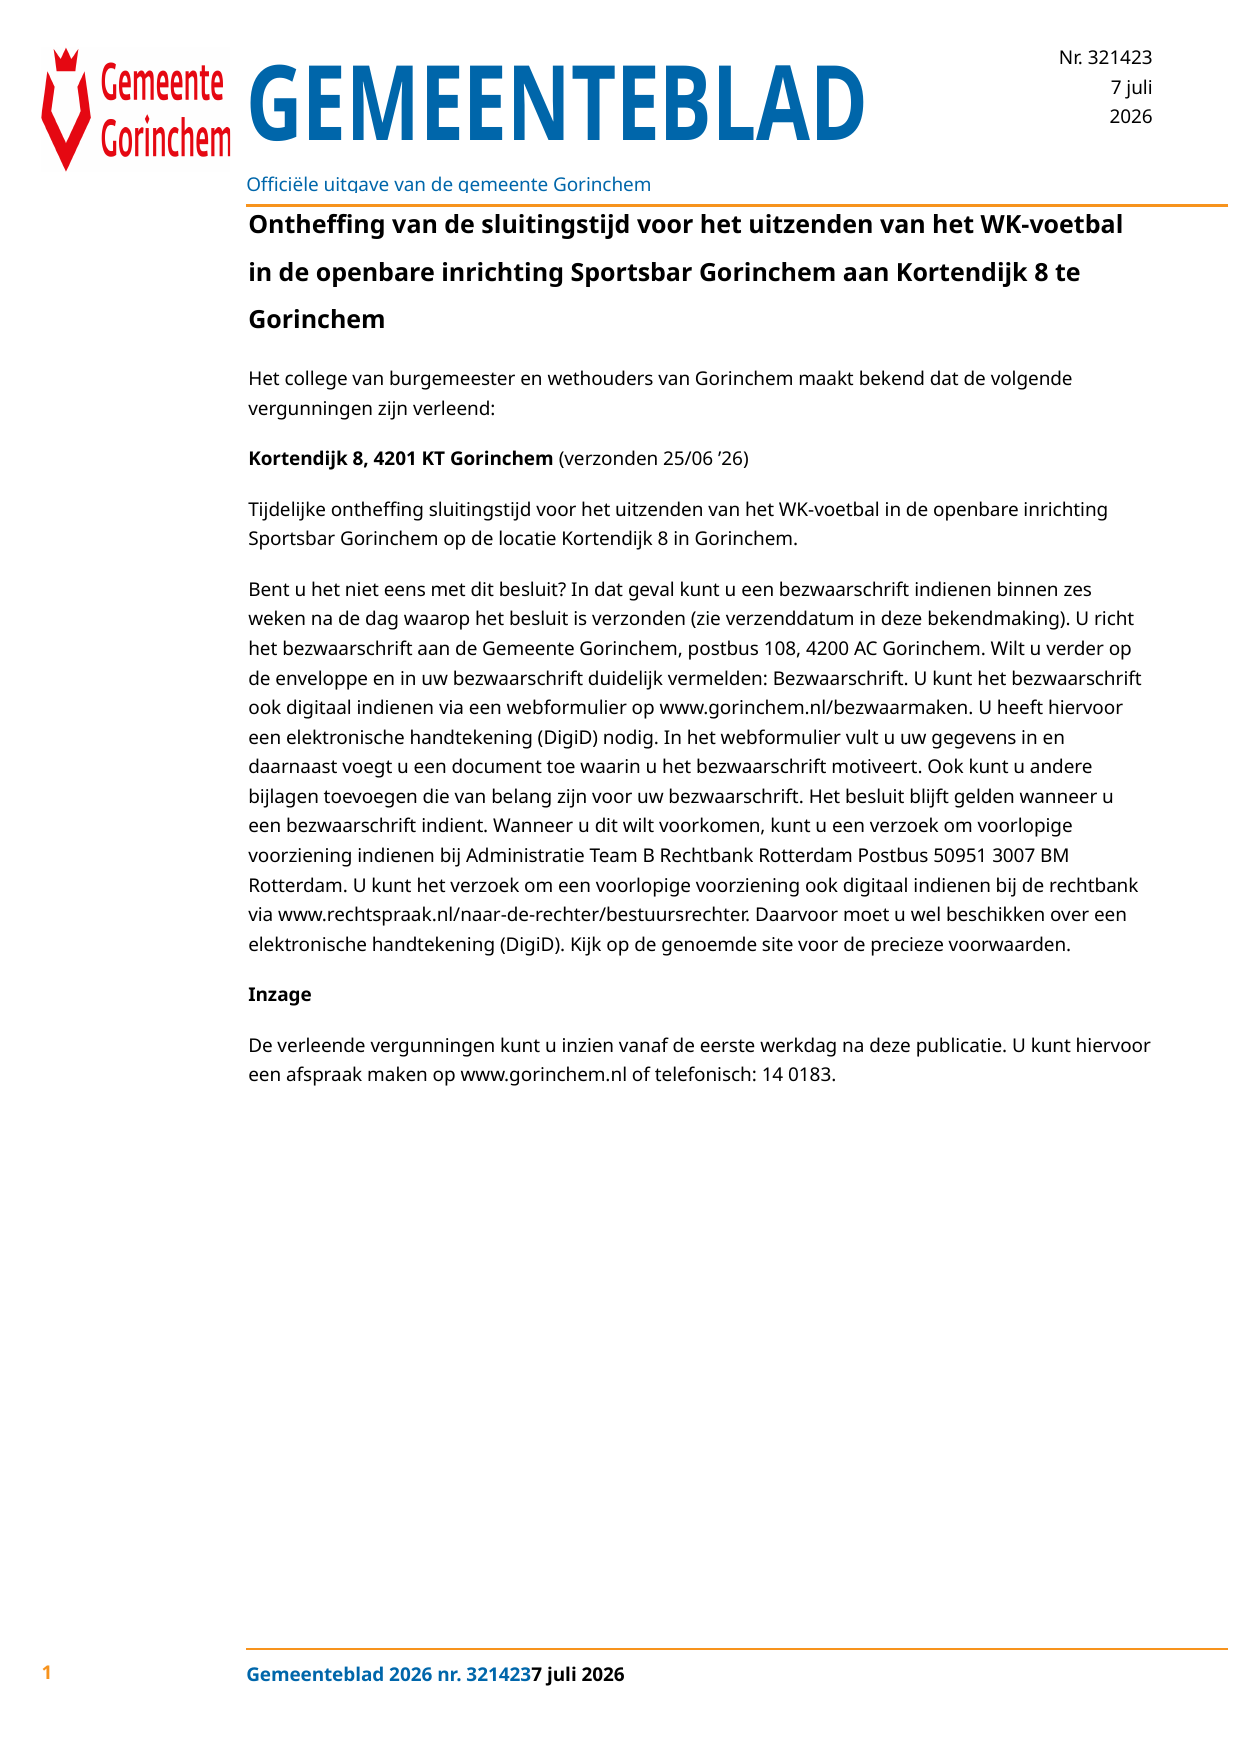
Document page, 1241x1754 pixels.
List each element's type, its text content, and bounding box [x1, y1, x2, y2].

text Bent u het niet eens met dit besluit? In dat geval kunt u een bezwaarschrift indienen binnen zes weken na de dag waarop het besluit is verzonden (zie verzenddatum in deze bekendmaking). U richt het bezwaarschrift aan de Gemeente Gorinchem, postbus 108, 4200 AC Gorinchem. Wilt u verder op de enveloppe en in uw bezwaarschrift duidelijk vermelden: Bezwaarschrift. U kunt het bezwaarschrift ook digitaal indienen via een webformulier op www.gorinchem.nl/bezwaarmaken. U heeft hiervoor een elektronische handtekening (DigiD) nodig. In het webformulier vult u uw gegevens in en daarnaast voegt u een document toe waarin u het bezwaarschrift motiveert. Ook kunt u andere bijlagen toevoegen die van belang zijn voor uw bezwaarschrift. Het besluit blijft gelden wanneer u een bezwaarschrift indient. Wanneer u dit wilt voorkomen, kunt u een verzoek om voorlopige voorziening indienen bij Administratie Team B Rechtbank Rotterdam Postbus 50951 3007 BM Rotterdam. U kunt het verzoek om een voorlopige voorziening ook digitaal indienen bij de rechtbank via www.rechtspraak.nl/naar-de-rechter/bestuursrechter. Daarvoor moet u wel beschikken over een elektronische handtekening (DigiD). Kijk op de genoemde site voor de precieze voorwaarden. [248, 576, 1152, 957]
text Het college van burgemeester en wethouders van Gorinchem maakt bekend dat de volgende vergunningen zijn verleend: [248, 366, 1152, 421]
text Ontheffing van de sluitingstijd voor het uitzenden van het WK-voetbal in de openbare inrichting Sportsbar Gorinchem aan Kortendijk 8 te Gorinchem [248, 207, 1152, 336]
text Kortendijk 8, 4201 KT Gorinchem (verzonden 25/06 ’26) [248, 446, 1152, 471]
text Tijdelijke ontheffing sluitingstijd voor het uitzenden van het WK-voetbal in de openbare inrichting Sportsbar Gorinchem op de locatie Kortendijk 8 in Gorinchem. [248, 496, 1152, 551]
text De verleende vergunningen kunt u inzien vanaf de eerste werkdag na deze publicatie. U kunt hiervoor een afspraak maken op www.gorinchem.nl of telefonisch: 14 0183. [248, 1032, 1152, 1087]
text Inzage [248, 981, 1152, 1007]
picture [41, 47, 231, 172]
